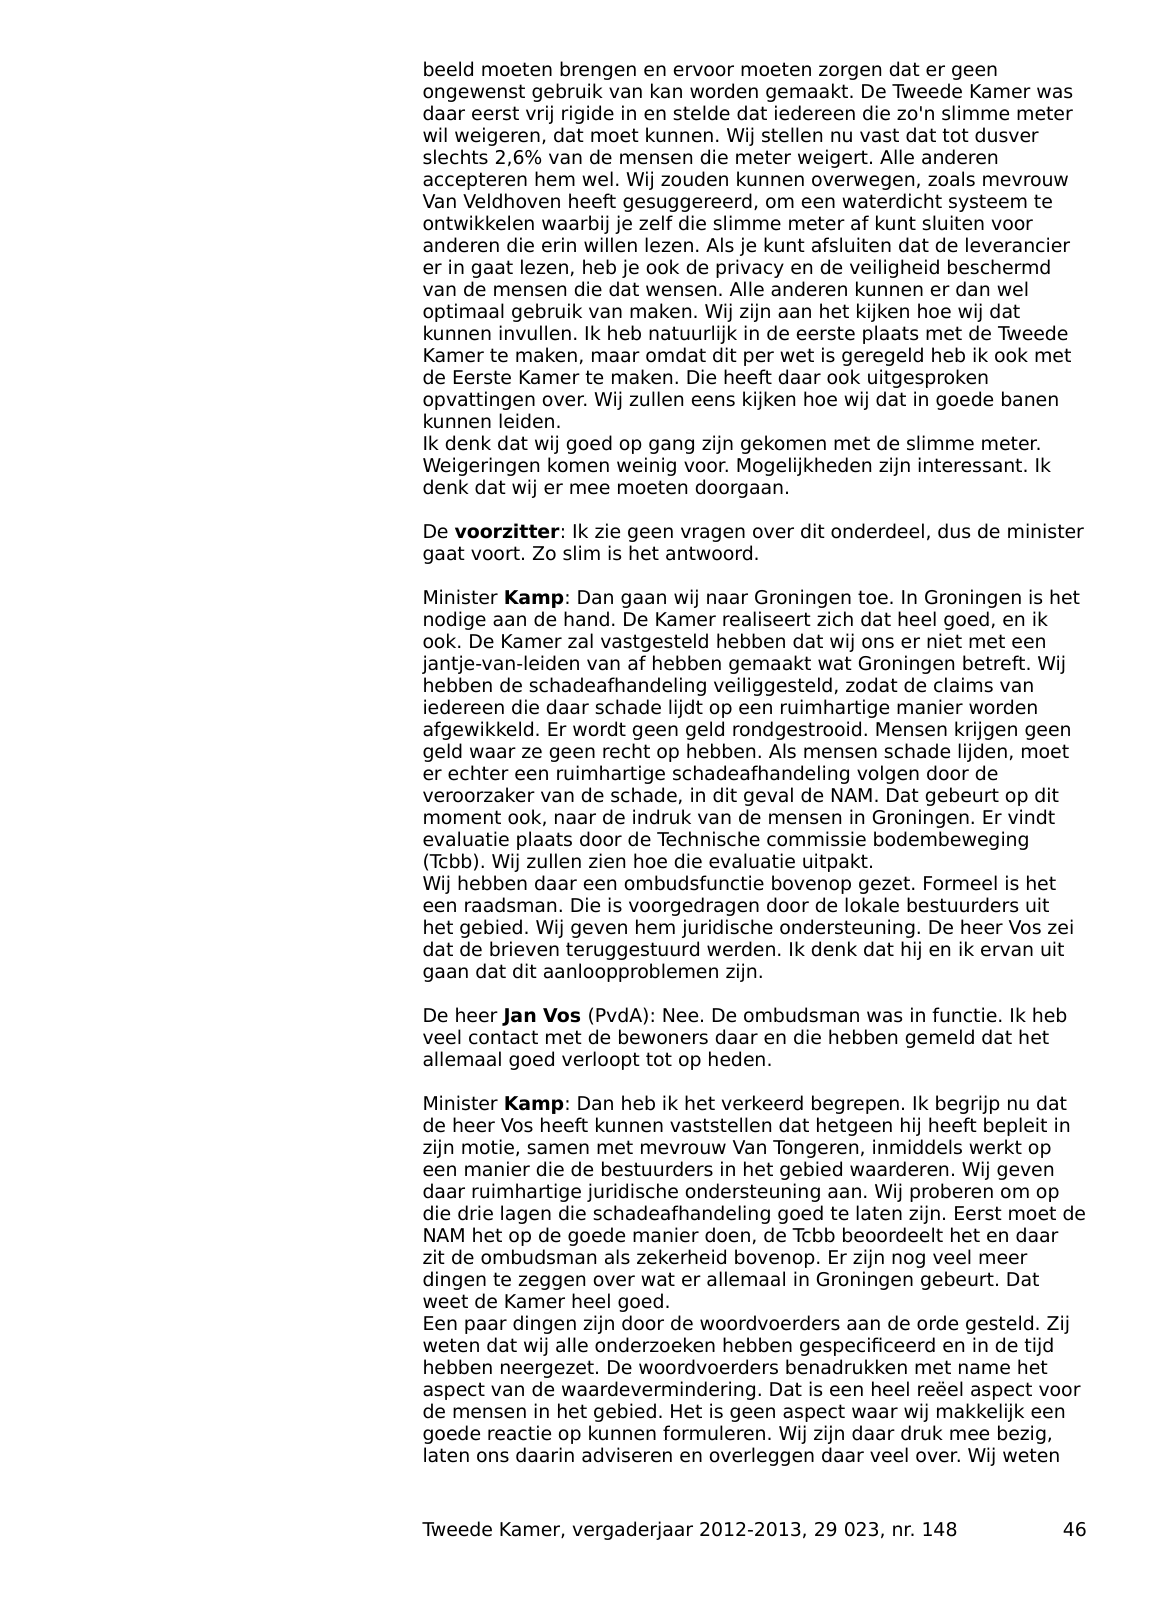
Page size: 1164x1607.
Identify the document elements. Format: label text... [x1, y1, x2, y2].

text beeld moeten brengen en ervoor moeten zorgen dat er geen ongewenst gebruik van kan worden gemaakt. De Tweede Kamer was daar eerst vrij rigide in en stelde dat iedereen die zo'n slimme meter wil weigeren, dat moet kunnen. Wij stellen nu vast dat tot dusver slechts 2,6% van de mensen die meter weigert. Alle anderen accepteren hem wel. Wij zouden kunnen overwegen, zoals mevrouw Van Veldhoven heeft gesuggereerd, om een waterdicht systeem te ontwikkelen waarbij je zelf die slimme meter af kunt sluiten voor anderen die erin willen lezen. Als je kunt afsluiten dat de leverancier er in gaat lezen, heb je ook de privacy en de veiligheid beschermd van de mensen die dat wensen. Alle anderen kunnen er dan wel optimaal gebruik van maken. Wij zijn aan het kijken hoe wij dat kunnen invullen. Ik heb natuurlijk in de eerste plaats met de Tweede Kamer te maken, maar omdat dit per wet is geregeld heb ik ook met de Eerste Kamer te maken. Die heeft daar ook uitgesproken opvattingen over. Wij zullen eens kijken hoe wij dat in goede banen kunnen leiden. [422, 59, 1087, 433]
text Ik denk dat wij goed op gang zijn gekomen met de slimme meter. Weigeringen komen weinig voor. Mogelijkheden zijn interessant. Ik denk dat wij er mee moeten doorgaan. [422, 433, 1087, 499]
text Minister Kamp: Dan gaan wij naar Groningen toe. In Groningen is het nodige aan de hand. De Kamer realiseert zich dat heel goed, en ik ook. De Kamer zal vastgesteld hebben dat wij ons er niet met een jantje-van-leiden van af hebben gemaakt wat Groningen betreft. Wij hebben de schadeafhandeling veiliggesteld, zodat de claims van iedereen die daar schade lijdt op een ruimhartige manier worden afgewikkeld. Er wordt geen geld rondgestrooid. Mensen krijgen geen geld waar ze geen recht op hebben. Als mensen schade lijden, moet er echter een ruimhartige schadeafhandeling volgen door de veroorzaker van de schade, in dit geval de NAM. Dat gebeurt op dit moment ook, naar de indruk van de mensen in Groningen. Er vindt evaluatie plaats door de Technische commissie bodembeweging (Tcbb). Wij zullen zien hoe die evaluatie uitpakt. [422, 587, 1087, 873]
text Wij hebben daar een ombudsfunctie bovenop gezet. Formeel is het een raadsman. Die is voorgedragen door de lokale bestuurders uit het gebied. Wij geven hem juridische ondersteuning. De heer Vos zei dat de brieven teruggestuurd werden. Ik denk dat hij en ik ervan uit gaan dat dit aanloopproblemen zijn. [422, 873, 1087, 983]
text De heer Jan Vos (PvdA): Nee. De ombudsman was in functie. Ik heb veel contact met de bewoners daar en die hebben gemeld dat het allemaal goed verloopt tot op heden. [422, 1005, 1087, 1071]
text Minister Kamp: Dan heb ik het verkeerd begrepen. Ik begrijp nu dat de heer Vos heeft kunnen vaststellen dat hetgeen hij heeft bepleit in zijn motie, samen met mevrouw Van Tongeren, inmiddels werkt op een manier die de bestuurders in het gebied waarderen. Wij geven daar ruimhartige juridische ondersteuning aan. Wij proberen om op die drie lagen die schadeafhandeling goed te laten zijn. Eerst moet de NAM het op de goede manier doen, de Tcbb beoordeelt het en daar zit de ombudsman als zekerheid bovenop. Er zijn nog veel meer dingen te zeggen over wat er allemaal in Groningen gebeurt. Dat weet de Kamer heel goed. [422, 1093, 1087, 1313]
text Een paar dingen zijn door de woordvoerders aan de orde gesteld. Zij weten dat wij alle onderzoeken hebben gespecificeerd en in de tijd hebben neergezet. De woordvoerders benadrukken met name het aspect van de waardevermindering. Dat is een heel reëel aspect voor de mensen in het gebied. Het is geen aspect waar wij makkelijk een goede reactie op kunnen formuleren. Wij zijn daar druk mee bezig, laten ons daarin adviseren en overleggen daar veel over. Wij weten [422, 1313, 1087, 1467]
text De voorzitter: Ik zie geen vragen over dit onderdeel, dus de minister gaat voort. Zo slim is het antwoord. [422, 521, 1087, 565]
